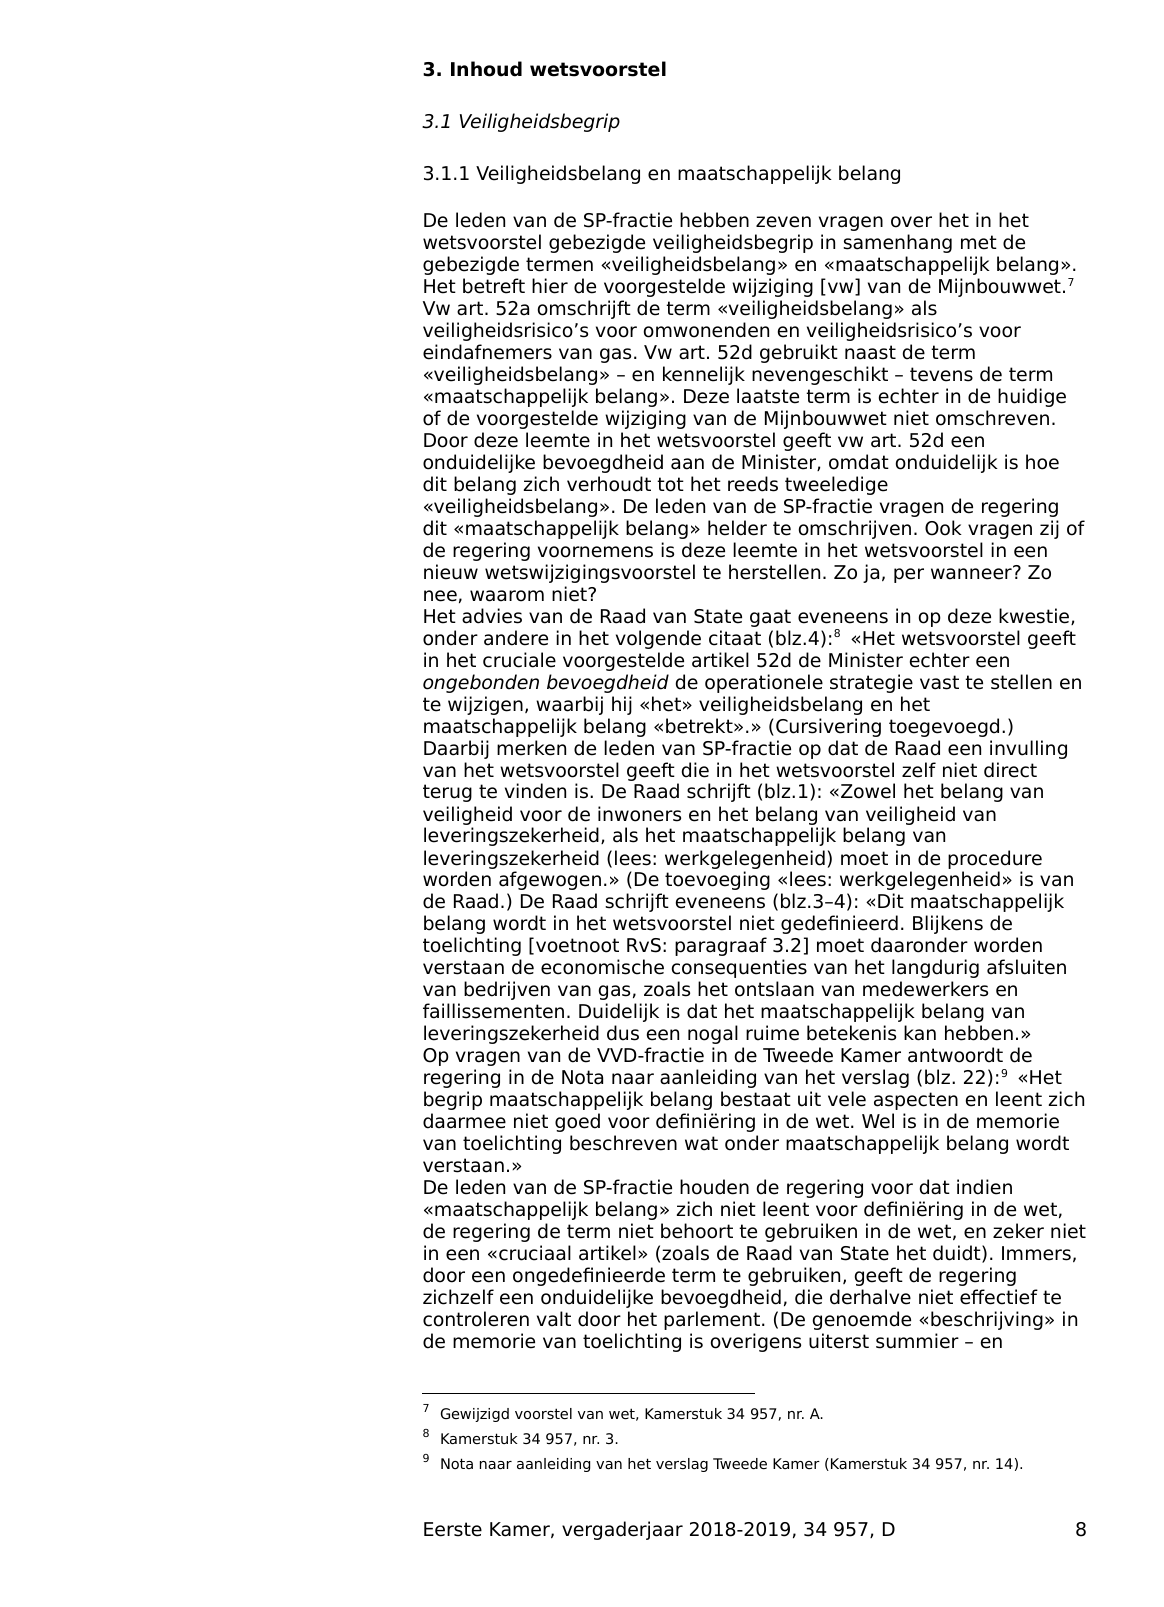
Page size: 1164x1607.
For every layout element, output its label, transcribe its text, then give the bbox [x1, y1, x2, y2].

text Gewijzigd voorstel van wet, Kamerstuk 34 957, nr. A. [422, 1402, 1087, 1424]
subtitle 3.1 Veiligheidsbegrip [422, 111, 1087, 133]
text De leden van de SP-fractie houden de regering voor dat indien «maatschappelijk belang» zich niet leent voor definiëring in de wet, de regering de term niet behoort te gebruiken in de wet, en zeker niet in een «cruciaal artikel» (zoals de Raad van State het duidt). Immers, door een ongedefinieerde term te gebruiken, geeft de regering zichzelf een onduidelijke bevoegdheid, die derhalve niet effectief te controleren valt door het parlement. (De genoemde «beschrijving» in de memorie van toelichting is overigens uiterst summier – en [422, 1177, 1087, 1353]
text Vw art. 52a omschrijft de term «veiligheidsbelang» als veiligheidsrisico’s voor omwonenden en veiligheidsrisico’s voor eindafnemers van gas. Vw art. 52d gebruikt naast de term «veiligheidsbelang» – en kennelijk nevengeschikt – tevens de term «maatschappelijk belang». Deze laatste term is echter in de huidige of de voorgestelde wijziging van de Mijnbouwwet niet omschreven. Door deze leemte in het wetsvoorstel geeft vw art. 52d een onduidelijke bevoegdheid aan de Minister, omdat onduidelijk is hoe dit belang zich verhoudt tot het reeds tweeledige «veiligheidsbelang». De leden van de SP-fractie vragen de regering dit «maatschappelijk belang» helder te omschrijven. Ook vragen zij of de regering voornemens is deze leemte in het wetsvoorstel in een nieuw wetswijzigingsvoorstel te herstellen. Zo ja, per wanneer? Zo nee, waarom niet? [422, 298, 1087, 606]
text Op vragen van de VVD-fractie in de Tweede Kamer antwoordt de regering in de Nota naar aanleiding van het verslag (blz. 22): «Het begrip maatschappelijk belang bestaat uit vele aspecten en leent zich daarmee niet goed voor definiëring in de wet. Wel is in de memorie van toelichting beschreven wat onder maatschappelijk belang wordt verstaan.» [422, 1045, 1087, 1177]
text Nota naar aanleiding van het verslag Tweede Kamer (Kamerstuk 34 957, nr. 14). [422, 1452, 1087, 1474]
subtitle 3. Inhoud wetsvoorstel [422, 59, 1087, 81]
text Kamerstuk 34 957, nr. 3. [422, 1427, 1087, 1449]
text Het advies van de Raad van State gaat eveneens in op deze kwestie, onder andere in het volgende citaat (blz.4): «Het wetsvoorstel geeft in het cruciale voorgestelde artikel 52d de Minister echter een ongebonden bevoegdheid de operationele strategie vast te stellen en te wijzigen, waarbij hij «het» veiligheidsbelang en het maatschappelijk belang «betrekt».» (Cursivering toegevoegd.) Daarbij merken de leden van SP-fractie op dat de Raad een invulling van het wetsvoorstel geeft die in het wetsvoorstel zelf niet direct terug te vinden is. De Raad schrijft (blz.1): «Zowel het belang van veiligheid voor de inwoners en het belang van veiligheid van leveringszekerheid, als het maatschappelijk belang van leveringszekerheid (lees: werkgelegenheid) moet in de procedure worden afgewogen.» (De toevoeging «lees: werkgelegenheid» is van de Raad.) De Raad schrijft eveneens (blz.3–4): «Dit maatschappelijk belang wordt in het wetsvoorstel niet gedefinieerd. Blijkens de toelichting [voetnoot RvS: paragraaf 3.2] moet daaronder worden verstaan de economische consequenties van het langdurig afsluiten van bedrijven van gas, zoals het ontslaan van medewerkers en faillissementen. Duidelijk is dat het maatschappelijk belang van leveringszekerheid dus een nogal ruime betekenis kan hebben.» [422, 606, 1087, 1045]
subtitle 3.1.1 Veiligheidsbelang en maatschappelijk belang [422, 163, 1087, 185]
text De leden van de SP-fractie hebben zeven vragen over het in het wetsvoorstel gebezigde veiligheidsbegrip in samenhang met de gebezigde termen «veiligheidsbelang» en «maatschappelijk belang». Het betreft hier de voorgestelde wijziging [vw] van de Mijnbouwwet. [422, 210, 1087, 298]
